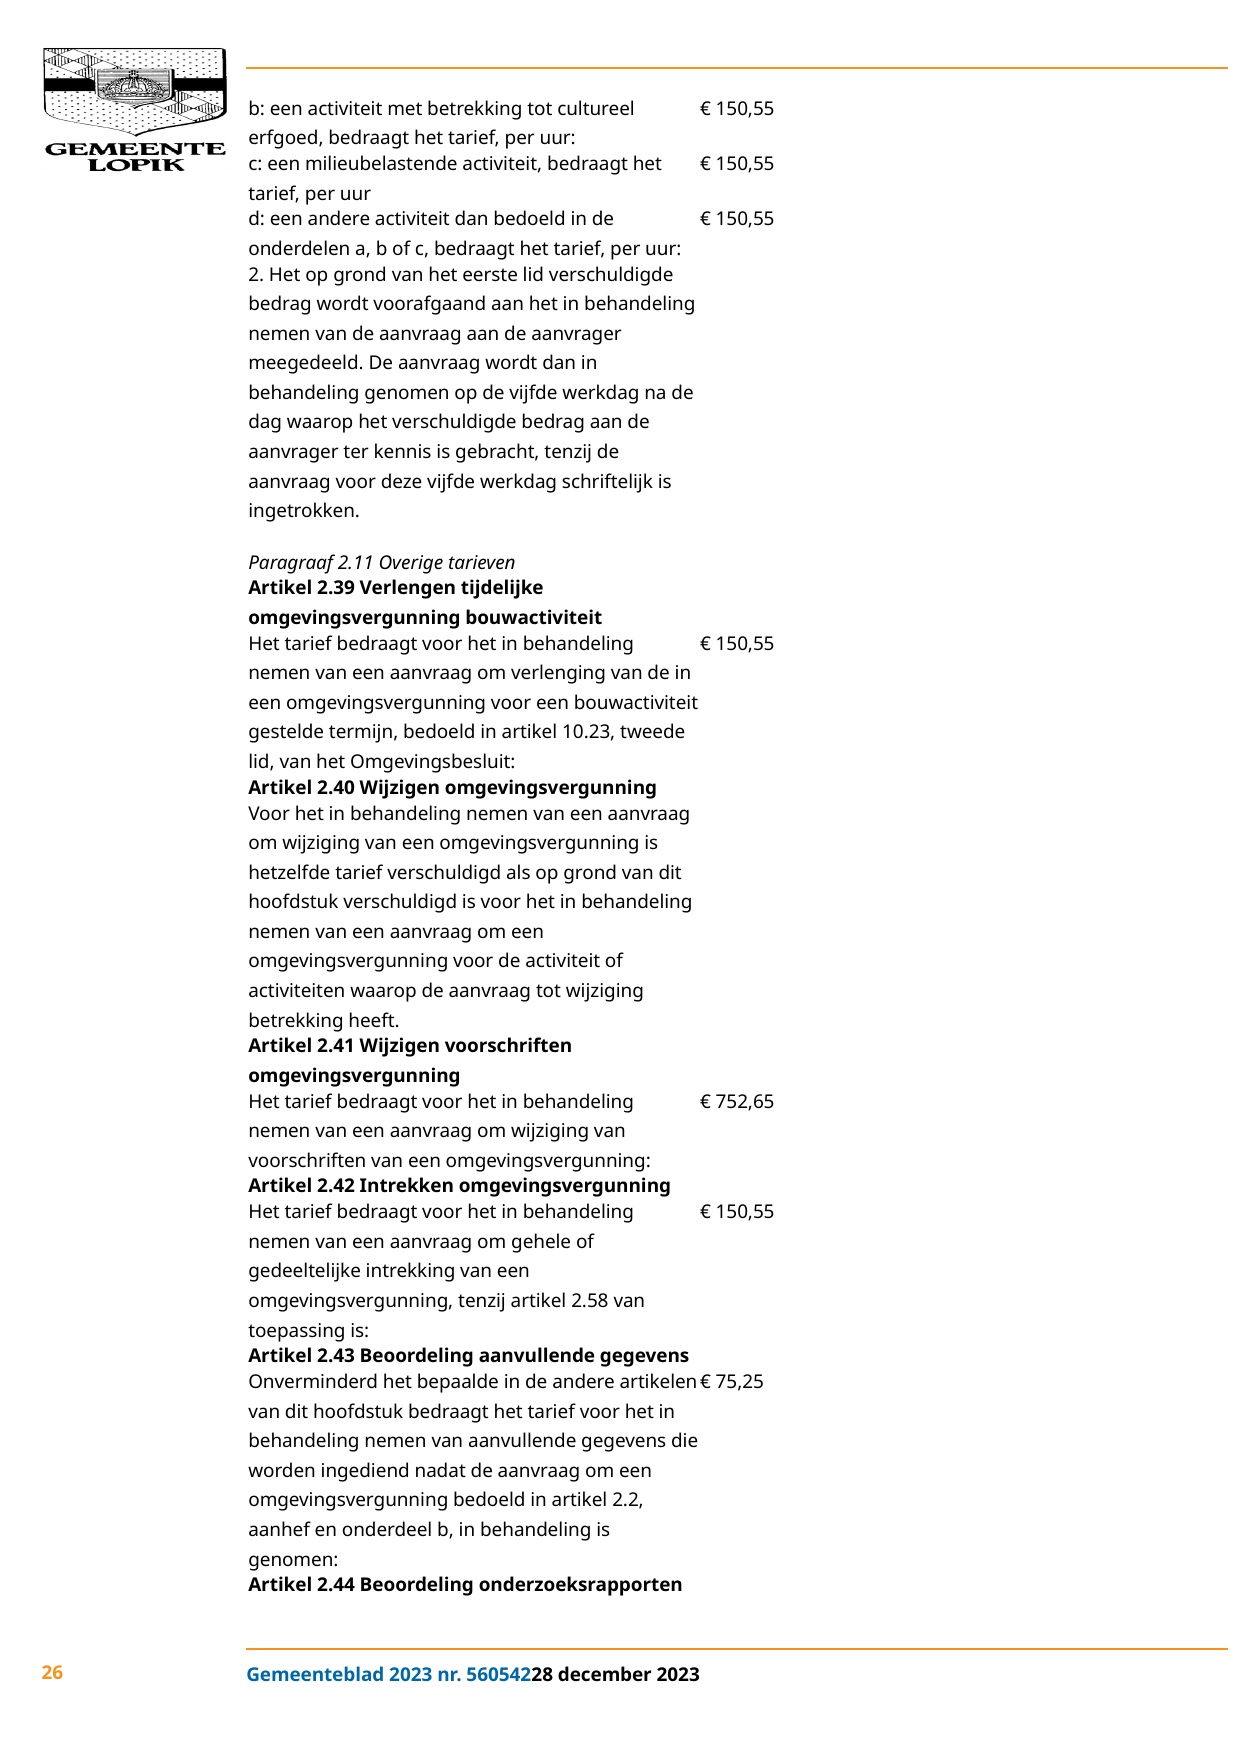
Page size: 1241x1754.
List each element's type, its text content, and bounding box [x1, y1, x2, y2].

table_cell € 150,55 [700, 205, 1152, 261]
table_cell [700, 1343, 1152, 1368]
table_cell Onverminderd het bepaalde in de andere artikelen van dit hoofdstuk bedraagt het tarief voor het in behandeling nemen van aanvullende gegevens die worden ingediend nadat de aanvraag om een omgevingsvergunning bedoeld in artikel 2.2, aanhef en onderdeel b, in behandeling is genomen: [248, 1368, 700, 1571]
table_cell 2. Het op grond van het eerste lid verschuldigde bedrag wordt voorafgaand aan het in behandeling nemen van de aanvraag aan de aanvrager meegedeeld. De aanvraag wordt dan in behandeling genomen op de vijfde werkdag na de dag waarop het verschuldigde bedrag aan de aanvrager ter kennis is gebracht, tenzij de aanvraag voor deze vijfde werkdag schriftelijk is ingetrokken. [248, 261, 700, 523]
table_cell Voor het in behandeling nemen van een aanvraag om wijziging van een omgevingsvergunning is hetzelfde tarief verschuldigd als op grond van dit hoofdstuk verschuldigd is voor het in behandeling nemen van een aanvraag om een omgevingsvergunning voor de activiteit of activiteiten waarop de aanvraag tot wijziging betrekking heeft. [248, 800, 700, 1032]
table_cell [700, 261, 1152, 523]
table_cell Paragraaf 2.11 Overige tarieven [248, 549, 700, 574]
table_cell [248, 523, 700, 549]
picture [41, 47, 231, 172]
table_cell € 150,55 [700, 150, 1152, 205]
table_cell [700, 1173, 1152, 1198]
table_cell [700, 549, 1152, 574]
table_cell [700, 800, 1152, 1032]
table_cell Artikel 2.40 Wijzigen omgevingsvergunning [248, 774, 700, 800]
table_cell Artikel 2.43 Beoordeling aanvullende gegevens [248, 1343, 700, 1368]
table_cell Artikel 2.41 Wijzigen voorschriften omgevingsvergunning [248, 1033, 700, 1088]
table_cell [700, 523, 1152, 549]
table_cell [700, 575, 1152, 630]
table_cell Het tarief bedraagt voor het in behandeling nemen van een aanvraag om gehele of gedeeltelijke intrekking van een omgevingsvergunning, tenzij artikel 2.58 van toepassing is: [248, 1199, 700, 1342]
table_cell d: een andere activiteit dan bedoeld in de onderdelen a, b of c, bedraagt het tarief, per uur: [248, 205, 700, 261]
table_cell Artikel 2.42 Intrekken omgevingsvergunning [248, 1173, 700, 1198]
table_cell [700, 774, 1152, 800]
table_cell b: een activiteit met betrekking tot cultureel erfgoed, bedraagt het tarief, per uur: [248, 95, 700, 150]
table_cell Artikel 2.44 Beoordeling onderzoeksrapporten [248, 1571, 700, 1597]
table_cell c: een milieubelastende activiteit, bedraagt het tarief, per uur [248, 150, 700, 205]
table_cell € 150,55 [700, 630, 1152, 774]
table_cell Het tarief bedraagt voor het in behandeling nemen van een aanvraag om wijziging van voorschriften van een omgevingsvergunning: [248, 1088, 700, 1173]
table_cell € 75,25 [700, 1368, 1152, 1571]
table_cell € 150,55 [700, 1199, 1152, 1342]
table_cell Artikel 2.39 Verlengen tijdelijke omgevingsvergunning bouwactiviteit [248, 575, 700, 630]
table_cell Het tarief bedraagt voor het in behandeling nemen van een aanvraag om verlenging van de in een omgevingsvergunning voor een bouwactiviteit gestelde termijn, bedoeld in artikel 10.23, tweede lid, van het Omgevingsbesluit: [248, 630, 700, 774]
table_cell € 150,55 [700, 95, 1152, 150]
table_cell [700, 1033, 1152, 1088]
table_cell [700, 1571, 1152, 1597]
table_cell € 752,65 [700, 1088, 1152, 1173]
